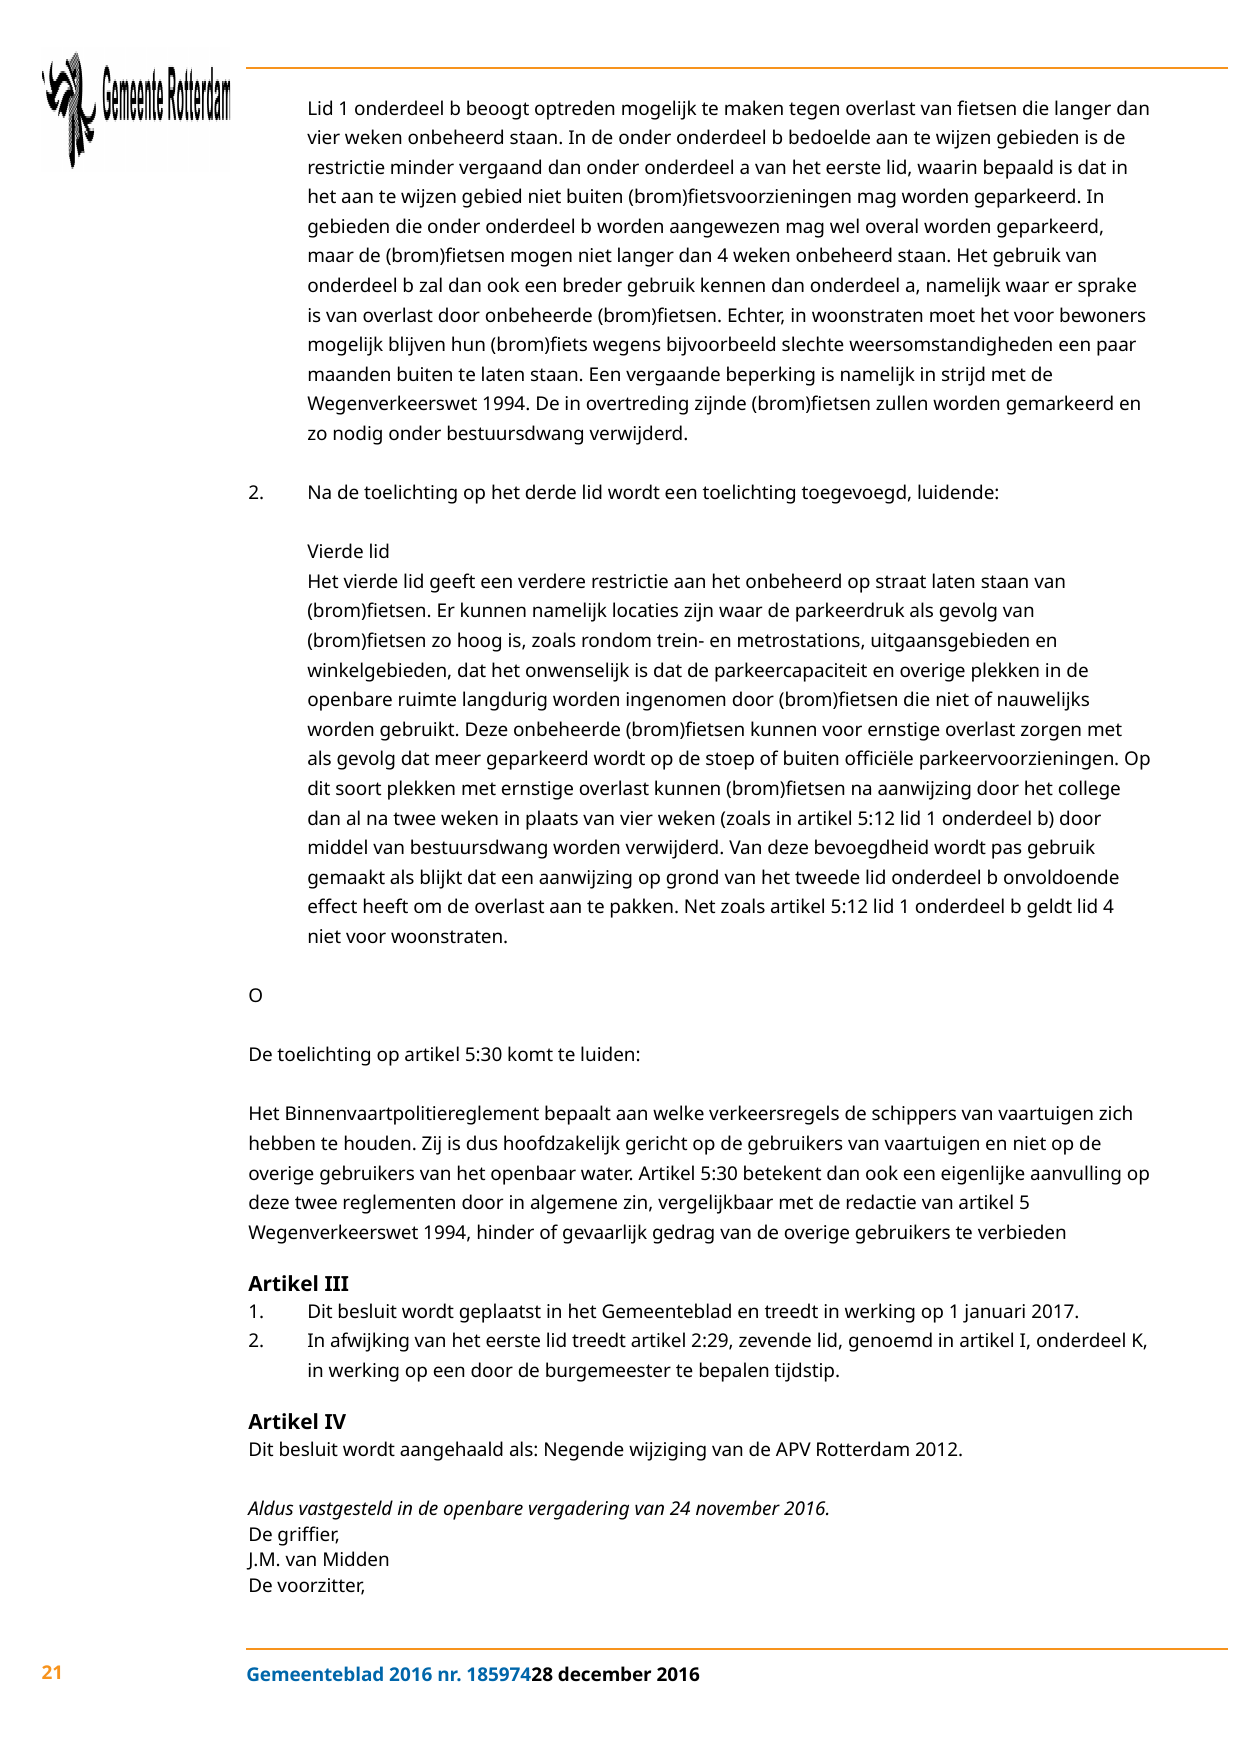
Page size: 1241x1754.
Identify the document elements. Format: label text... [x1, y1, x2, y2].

picture [41, 47, 231, 172]
text Artikel IV [248, 1407, 1152, 1436]
list Dit besluit wordt geplaatst in het Gemeenteblad en treedt in werking op 1 januari 2017. [248, 1298, 1152, 1323]
text Aldus vastgesteld in de openbare vergadering van 24 november 2016. [248, 1495, 1152, 1521]
list Vierde lid [248, 538, 1152, 564]
text Dit besluit wordt aangehaald als: Negende wijziging van de APV Rotterdam 2012. [248, 1436, 1152, 1462]
text J.M. van Midden [248, 1546, 1152, 1572]
list Na de toelichting op het derde lid wordt een toelichting toegevoegd, luidende: [248, 479, 1152, 505]
list Het vierde lid geeft een verdere restrictie aan het onbeheerd op straat laten staan van (brom)fietsen. Er kunnen namelijk locaties zijn waar de parkeerdruk als gevolg van (brom)fietsen zo hoog is, zoals rondom trein- en metrostations, uitgaansgebieden en winkelgebieden, dat het onwenselijk is dat de parkeercapaciteit en overige plekken in de openbare ruimte langdurig worden ingenomen door (brom)fietsen die niet of nauwelijks worden gebruikt. Deze onbeheerde (brom)fietsen kunnen voor ernstige overlast zorgen met als gevolg dat meer geparkeerd wordt op de stoep of buiten officiële parkeervoorzieningen. Op dit soort plekken met ernstige overlast kunnen (brom)fietsen na aanwijzing door het college dan al na twee weken in plaats van vier weken (zoals in artikel 5:12 lid 1 onderdeel b) door middel van bestuursdwang worden verwijderd. Van deze bevoegdheid wordt pas gebruik gemaakt als blijkt dat een aanwijzing op grond van het tweede lid onderdeel b onvoldoende effect heeft om de overlast aan te pakken. Net zoals artikel 5:12 lid 1 onderdeel b geldt lid 4 niet voor woonstraten. [248, 568, 1152, 949]
text De toelichting op artikel 5:30 komt te luiden: [248, 1041, 1152, 1067]
text De voorzitter, [248, 1572, 1152, 1598]
text Het Binnenvaartpolitiereglement bepaalt aan welke verkeersregels de schippers van vaartuigen zich hebben te houden. Zij is dus hoofdzakelijk gericht op de gebruikers van vaartuigen en niet op de overige gebruikers van het openbaar water. Artikel 5:30 betekent dan ook een eigenlijke aanvulling op deze twee reglementen door in algemene zin, vergelijkbaar met de redactie van artikel 5 Wegenverkeerswet 1994, hinder of gevaarlijk gedrag van de overige gebruikers te verbieden [248, 1101, 1152, 1245]
list Lid 1 onderdeel b beoogt optreden mogelijk te maken tegen overlast van fietsen die langer dan vier weken onbeheerd staan. In de onder onderdeel b bedoelde aan te wijzen gebieden is de restrictie minder vergaand dan onder onderdeel a van het eerste lid, waarin bepaald is dat in het aan te wijzen gebied niet buiten (brom)fietsvoorzieningen mag worden geparkeerd. In gebieden die onder onderdeel b worden aangewezen mag wel overal worden geparkeerd, maar de (brom)fietsen mogen niet langer dan 4 weken onbeheerd staan. Het gebruik van onderdeel b zal dan ook een breder gebruik kennen dan onderdeel a, namelijk waar er sprake is van overlast door onbeheerde (brom)fietsen. Echter, in woonstraten moet het voor bewoners mogelijk blijven hun (brom)fiets wegens bijvoorbeeld slechte weersomstandigheden een paar maanden buiten te laten staan. Een vergaande beperking is namelijk in strijd met de Wegenverkeerswet 1994. De in overtreding zijnde (brom)fietsen zullen worden gemarkeerd en zo nodig onder bestuursdwang verwijderd. [248, 95, 1152, 446]
text Artikel III [248, 1269, 1152, 1298]
text De griffier, [248, 1521, 1152, 1546]
text O [248, 982, 1152, 1008]
list In afwijking van het eerste lid treedt artikel 2:29, zevende lid, genoemd in artikel I, onderdeel K, in werking op een door de burgemeester te bepalen tijdstip. [248, 1327, 1152, 1383]
